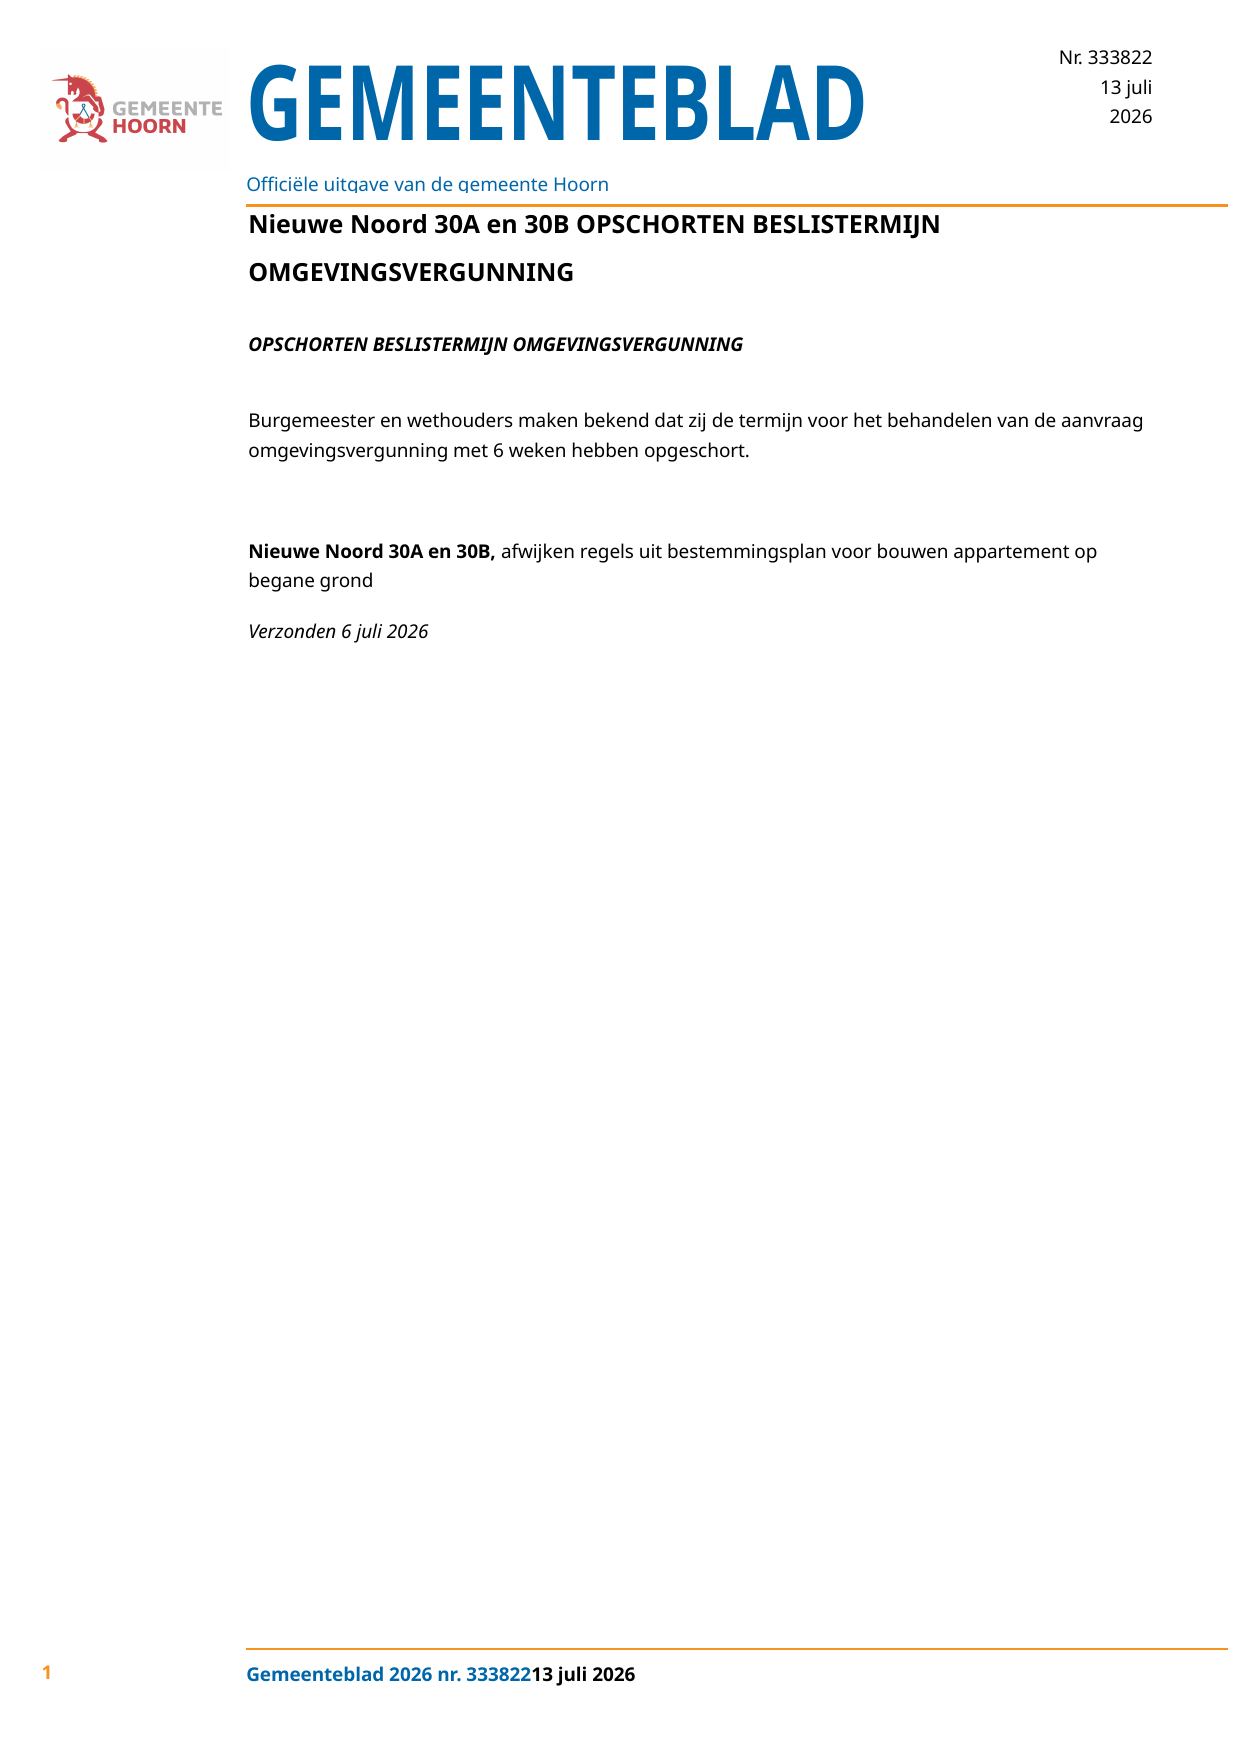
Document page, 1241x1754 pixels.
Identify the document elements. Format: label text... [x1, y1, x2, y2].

text OPSCHORTEN BESLISTERMIJN OMGEVINGSVERGUNNING [248, 331, 1152, 357]
text Nieuwe Noord 30A en 30B, afwijken regels uit bestemmingsplan voor bouwen appartement op begane grond [248, 538, 1152, 593]
picture [41, 47, 231, 172]
text Verzonden 6 juli 2026 [248, 618, 1152, 644]
text Burgemeester en wethouders maken bekend dat zij de termijn voor het behandelen van de aanvraag omgevingsvergunning met 6 weken hebben opgeschort. [248, 408, 1152, 463]
text Nieuwe Noord 30A en 30B OPSCHORTEN BESLISTERMIJN OMGEVINGSVERGUNNING [248, 207, 1152, 288]
